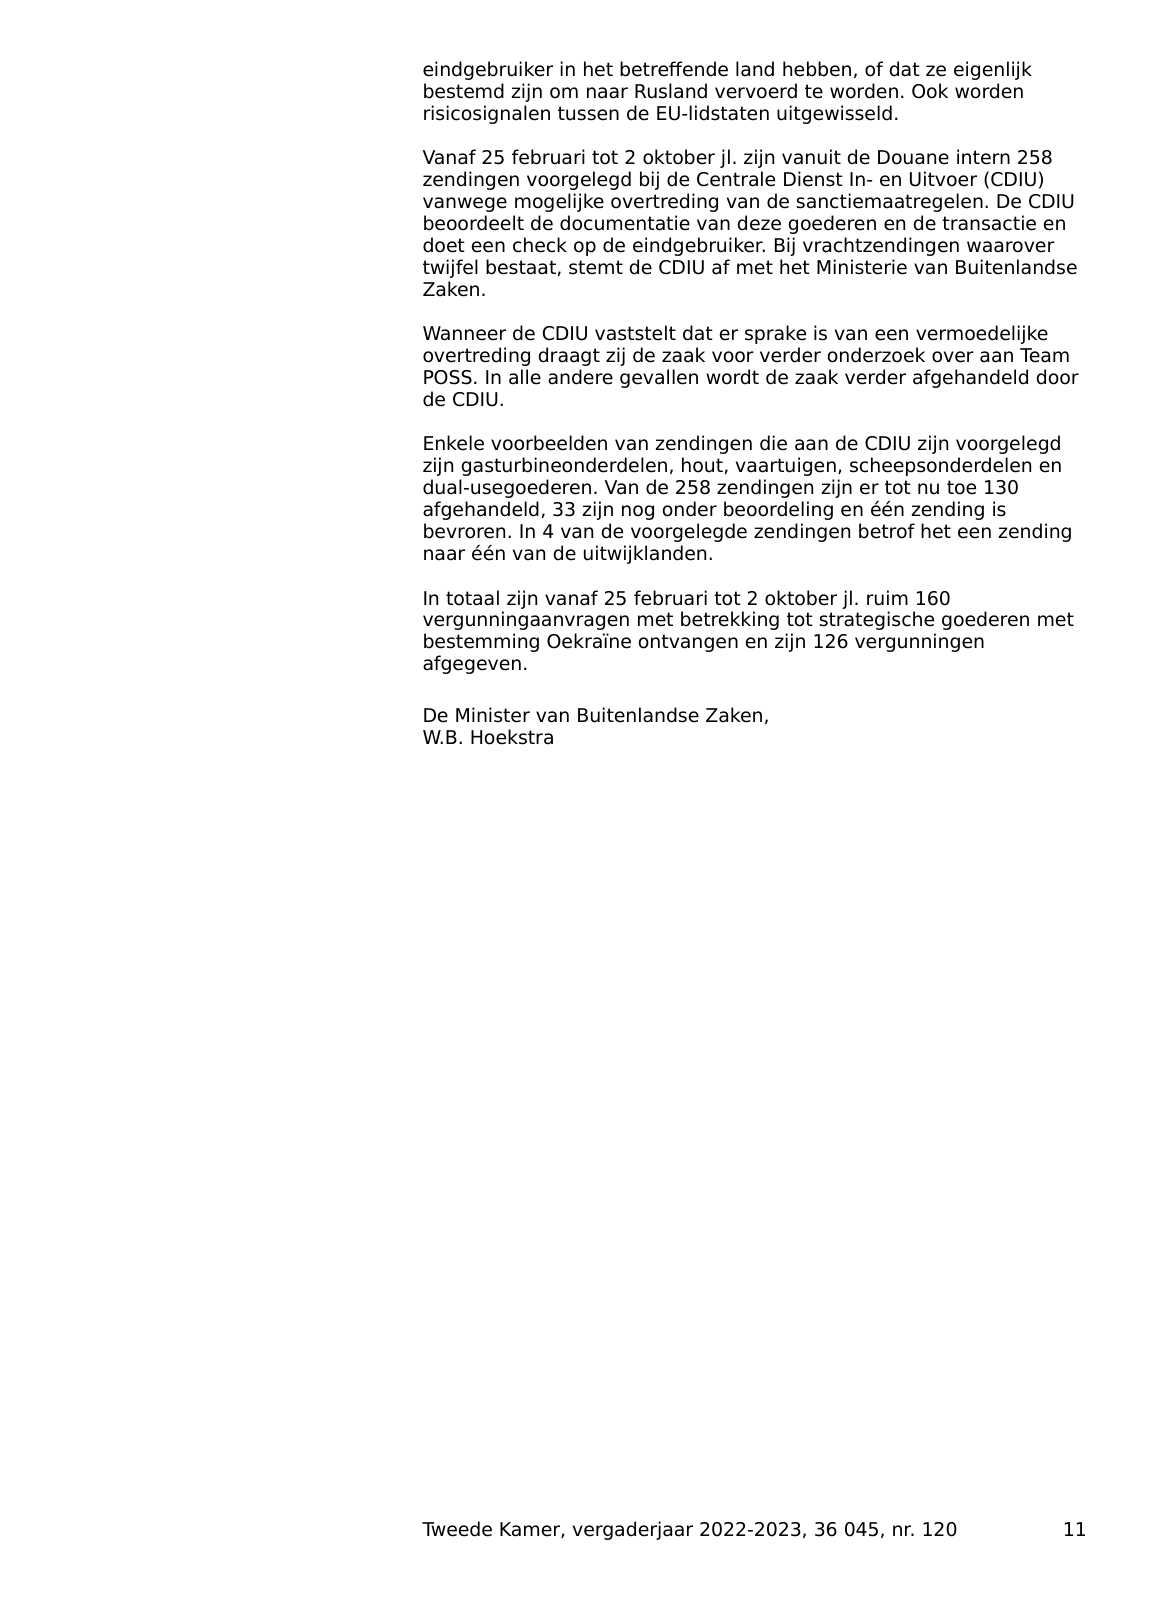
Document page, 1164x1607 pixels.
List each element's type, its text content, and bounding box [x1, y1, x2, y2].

text Vanaf 25 februari tot 2 oktober jl. zijn vanuit de Douane intern 258 zendingen voorgelegd bij de Centrale Dienst In- en Uitvoer (CDIU) vanwege mogelijke overtreding van de sanctiemaatregelen. De CDIU beoordeelt de documentatie van deze goederen en de transactie en doet een check op de eindgebruiker. Bij vrachtzendingen waarover twijfel bestaat, stemt de CDIU af met het Ministerie van Buitenlandse Zaken. [422, 147, 1087, 301]
text De Minister van Buitenlandse Zaken, W.B. Hoekstra [422, 705, 1087, 749]
text Enkele voorbeelden van zendingen die aan de CDIU zijn voorgelegd zijn gasturbineonderdelen, hout, vaartuigen, scheepsonderdelen en dual-usegoederen. Van de 258 zendingen zijn er tot nu toe 130 afgehandeld, 33 zijn nog onder beoordeling en één zending is bevroren. In 4 van de voorgelegde zendingen betrof het een zending naar één van de uitwijklanden. [422, 433, 1087, 565]
text In totaal zijn vanaf 25 februari tot 2 oktober jl. ruim 160 vergunningaanvragen met betrekking tot strategische goederen met bestemming Oekraïne ontvangen en zijn 126 vergunningen afgegeven. [422, 587, 1087, 675]
text eindgebruiker in het betreffende land hebben, of dat ze eigenlijk bestemd zijn om naar Rusland vervoerd te worden. Ook worden risicosignalen tussen de EU-lidstaten uitgewisseld. [422, 59, 1087, 125]
text Wanneer de CDIU vaststelt dat er sprake is van een vermoedelijke overtreding draagt zij de zaak voor verder onderzoek over aan Team POSS. In alle andere gevallen wordt de zaak verder afgehandeld door de CDIU. [422, 323, 1087, 411]
